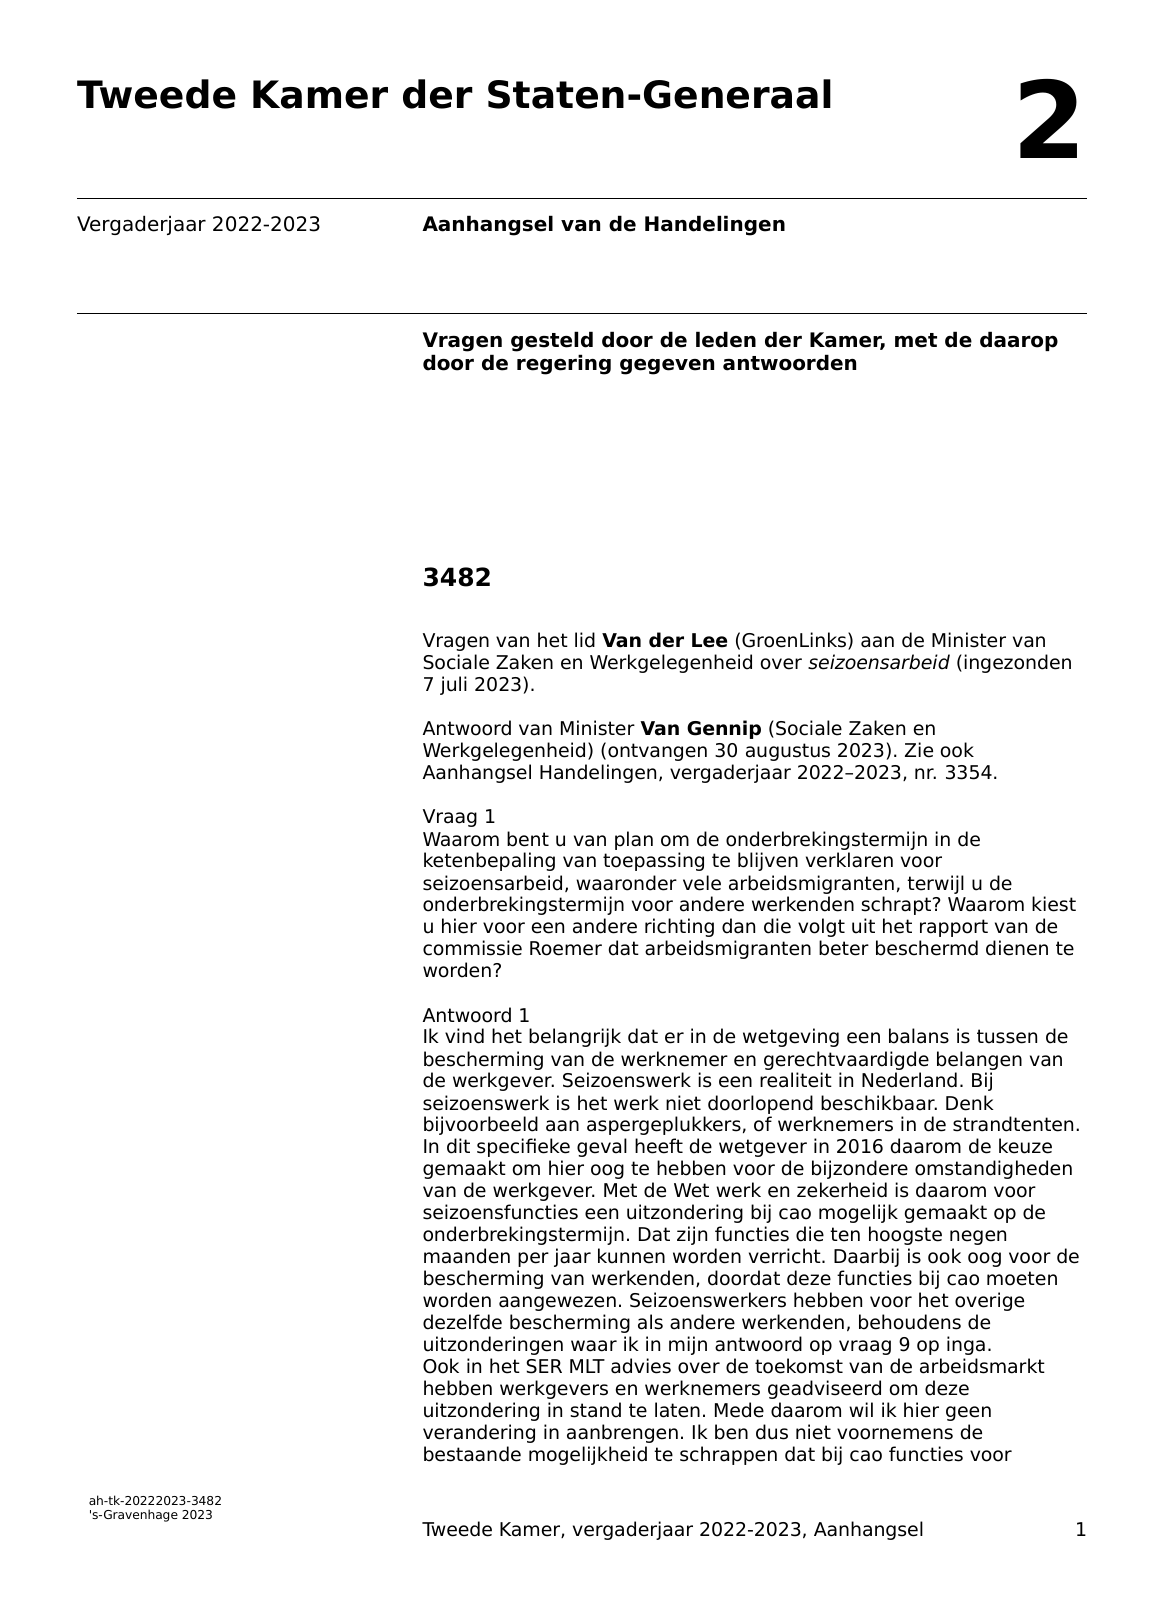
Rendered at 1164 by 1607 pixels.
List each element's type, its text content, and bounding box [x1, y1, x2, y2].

text Waarom bent u van plan om de onderbrekingstermijn in de ketenbepaling van toepassing te blijven verklaren voor seizoensarbeid, waaronder vele arbeidsmigranten, terwijl u de onderbrekingstermijn voor andere werkenden schrapt? Waarom kiest u hier voor een andere richting dan die volgt uit het rapport van de commissie Roemer dat arbeidsmigranten beter beschermd dienen te worden? [422, 828, 1087, 982]
text 's-Gravenhage 2023 [88, 1508, 323, 1522]
text ah-tk-20222023-3482 [88, 1494, 323, 1508]
table_cell Vragen gesteld door de leden der Kamer, met de daarop door de regering gegeven antwoorden [422, 314, 1087, 375]
table_cell Aanhangsel van de Handelingen [422, 199, 1087, 313]
text Antwoord 1 [422, 1004, 1087, 1026]
text 3482 [422, 563, 1087, 592]
table_cell [77, 314, 422, 375]
table_header 2 [886, 59, 1087, 198]
text Vragen van het lid Van der Lee (GroenLinks) aan de Minister van Sociale Zaken en Werkgelegenheid over seizoensarbeid (ingezonden 7 juli 2023). [422, 630, 1087, 696]
text Ik vind het belangrijk dat er in de wetgeving een balans is tussen de bescherming van de werknemer en gerechtvaardigde belangen van de werkgever. Seizoenswerk is een realiteit in Nederland. Bij seizoenswerk is het werk niet doorlopend beschikbaar. Denk bijvoorbeeld aan aspergeplukkers, of werknemers in de strandtenten. In dit specifieke geval heeft de wetgever in 2016 daarom de keuze gemaakt om hier oog te hebben voor de bijzondere omstandigheden van de werkgever. Met de Wet werk en zekerheid is daarom voor seizoensfuncties een uitzondering bij cao mogelijk gemaakt op de onderbrekingstermijn. Dat zijn functies die ten hoogste negen maanden per jaar kunnen worden verricht. Daarbij is ook oog voor de bescherming van werkenden, doordat deze functies bij cao moeten worden aangewezen. Seizoenswerkers hebben voor het overige dezelfde bescherming als andere werkenden, behoudens de uitzonderingen waar ik in mijn antwoord op vraag 9 op inga. [422, 1026, 1087, 1356]
text Vraag 1 [422, 806, 1087, 828]
text Antwoord van Minister Van Gennip (Sociale Zaken en Werkgelegenheid) (ontvangen 30 augustus 2023). Zie ook Aanhangsel Handelingen, vergaderjaar 2022–2023, nr. 3354. [422, 718, 1087, 784]
text Ook in het SER MLT advies over de toekomst van de arbeidsmarkt hebben werkgevers en werknemers geadviseerd om deze uitzondering in stand te laten. Mede daarom wil ik hier geen verandering in aanbrengen. Ik ben dus niet voornemens de bestaande mogelijkheid te schrappen dat bij cao functies voor [422, 1356, 1087, 1466]
table_header Tweede Kamer der Staten-Generaal [77, 59, 886, 198]
table_cell Vergaderjaar 2022-2023 [77, 199, 422, 313]
